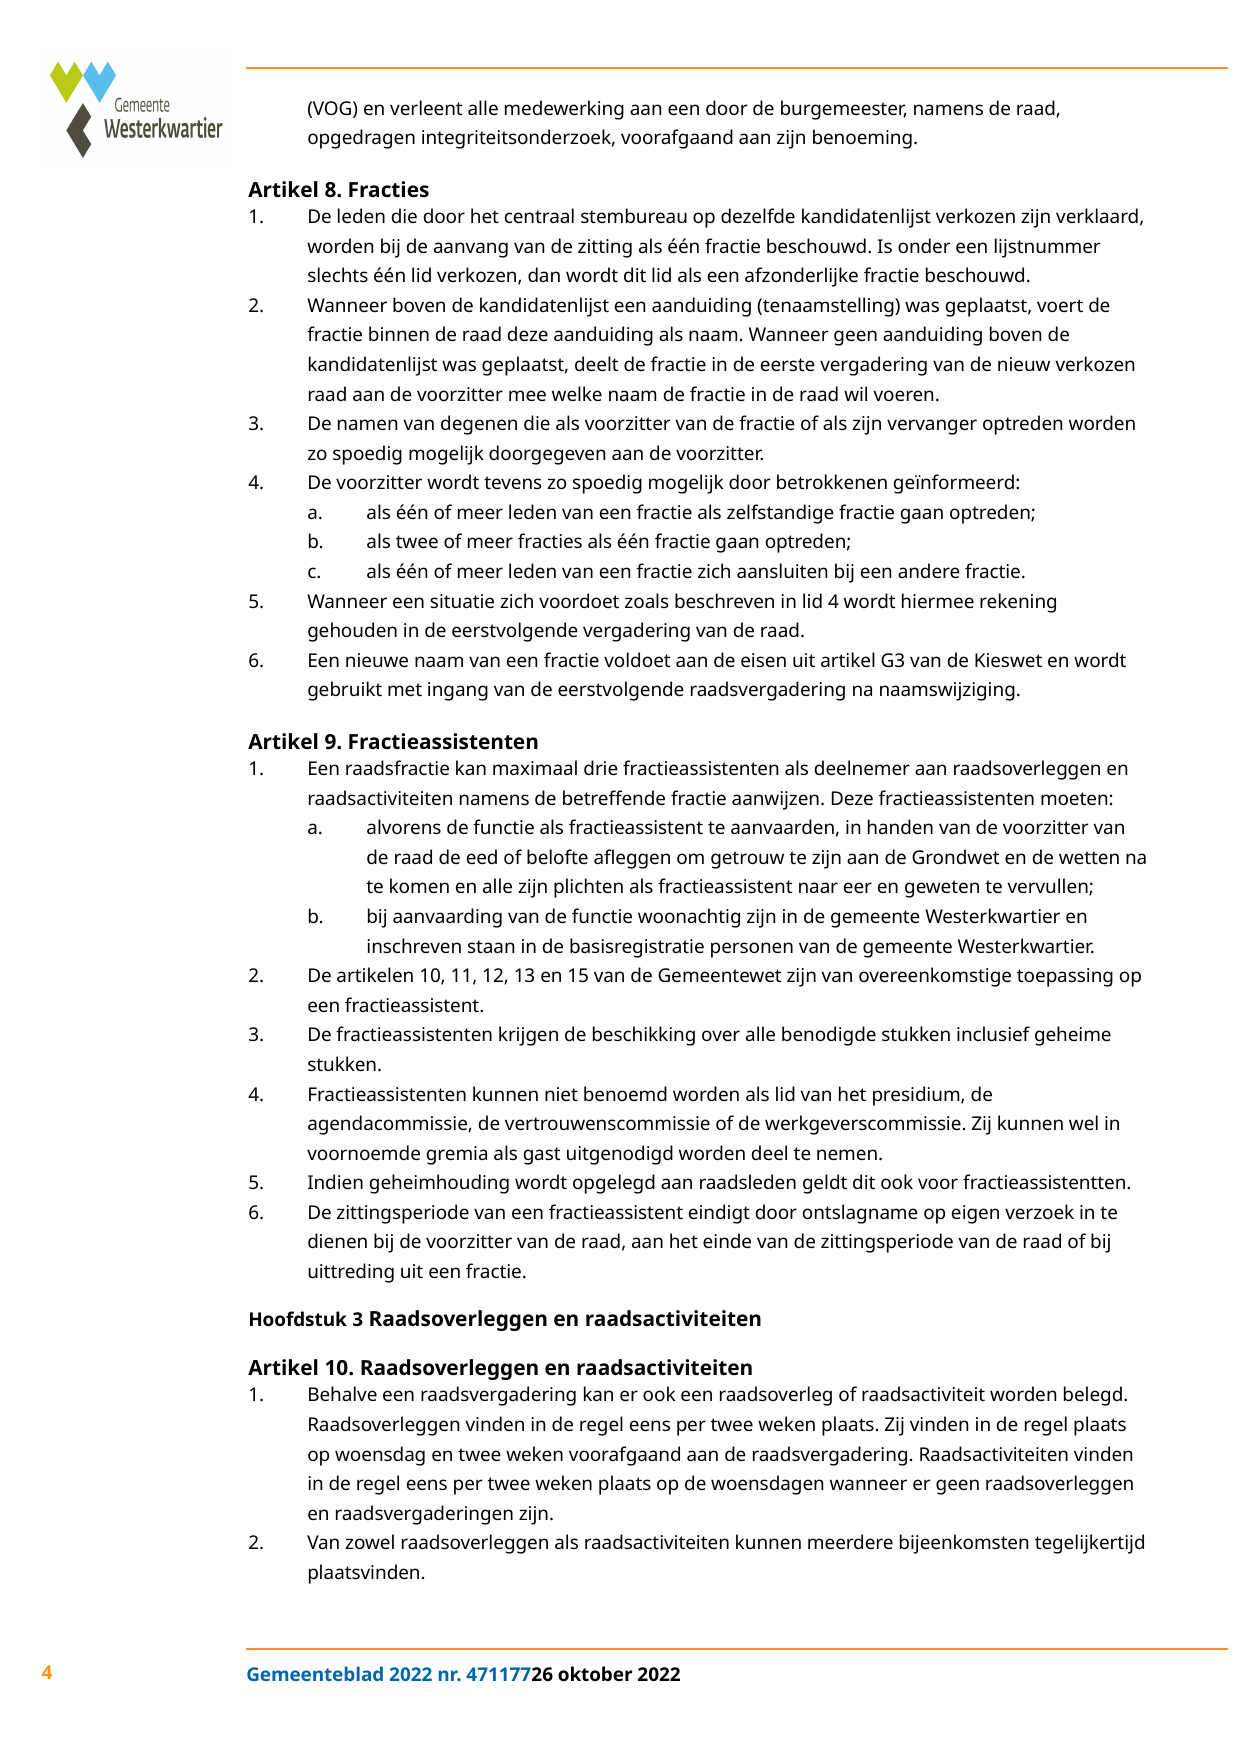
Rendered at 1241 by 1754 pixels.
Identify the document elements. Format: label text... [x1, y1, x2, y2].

list De artikelen 10, 11, 12, 13 en 15 van de Gemeentewet zijn van overeenkomstige toepassing op een fractieassistent. [248, 962, 1152, 1018]
list Indien geheimhouding wordt opgelegd aan raadsleden geldt dit ook voor fractieassistentten. [248, 1169, 1152, 1195]
list Een nieuwe naam van een fractie voldoet aan de eisen uit artikel G3 van de Kieswet en wordt gebruikt met ingang van de eerstvolgende raadsvergadering na naamswijziging. [248, 647, 1152, 702]
list als één of meer leden van een fractie als zelfstandige fractie gaan optreden; [307, 499, 1152, 525]
list De namen van degenen die als voorzitter van de fractie of als zijn vervanger optreden worden zo spoedig mogelijk doorgegeven aan de voorzitter. [248, 410, 1152, 466]
list Wanneer boven de kandidatenlijst een aanduiding (tenaamstelling) was geplaatst, voert de fractie binnen de raad deze aanduiding als naam. Wanneer geen aanduiding boven de kandidatenlijst was geplaatst, deelt de fractie in de eerste vergadering van de nieuw verkozen raad aan de voorzitter mee welke naam de fractie in de raad wil voeren. [248, 292, 1152, 406]
list Van zowel raadsoverleggen als raadsactiviteiten kunnen meerdere bijeenkomsten tegelijkertijd plaatsvinden. [248, 1529, 1152, 1585]
picture [41, 47, 231, 172]
list Fractieassistenten kunnen niet benoemd worden als lid van het presidium, de agendacommissie, de vertrouwenscommissie of de werkgeverscommissie. Zij kunnen wel in voornoemde gremia als gast uitgenodigd worden deel te nemen. [248, 1081, 1152, 1166]
text Artikel 10. Raadsoverleggen en raadsactiviteiten [248, 1353, 1152, 1382]
text Artikel 8. Fracties [248, 175, 1152, 203]
list als één of meer leden van een fractie zich aansluiten bij een andere fractie. [307, 558, 1152, 584]
list bij aanvaarding van de functie woonachtig zijn in de gemeente Westerkwartier en inschreven staan in de basisregistratie personen van de gemeente Westerkwartier. [307, 903, 1152, 959]
text Artikel 9. Fractieassistenten [248, 727, 1152, 755]
list De leden die door het centraal stembureau op dezelfde kandidatenlijst verkozen zijn verklaard, worden bij de aanvang van de zitting als één fractie beschouwd. Is onder een lijstnummer slechts één lid verkozen, dan wordt dit lid als een afzonderlijke fractie beschouwd. [248, 203, 1152, 288]
list Een raadsfractie kan maximaal drie fractieassistenten als deelnemer aan raadsoverleggen en raadsactiviteiten namens de betreffende fractie aanwijzen. Deze fractieassistenten moeten: [248, 755, 1152, 811]
list Wanneer een situatie zich voordoet zoals beschreven in lid 4 wordt hiermee rekening gehouden in de eerstvolgende vergadering van de raad. [248, 588, 1152, 643]
list De voorzitter wordt tevens zo spoedig mogelijk door betrokkenen geïnformeerd: [248, 469, 1152, 495]
list De zittingsperiode van een fractieassistent eindigt door ontslagname op eigen verzoek in te dienen bij de voorzitter van de raad, aan het einde van de zittingsperiode van de raad of bij uittreding uit een fractie. [248, 1199, 1152, 1284]
list als twee of meer fracties als één fractie gaan optreden; [307, 529, 1152, 554]
text Hoofdstuk 3 Raadsoverleggen en raadsactiviteiten [248, 1304, 1152, 1332]
list De fractieassistenten krijgen de beschikking over alle benodigde stukken inclusief geheime stukken. [248, 1022, 1152, 1077]
list (VOG) en verleent alle medewerking aan een door de burgemeester, namens de raad, opgedragen integriteitsonderzoek, voorafgaand aan zijn benoeming. [248, 95, 1152, 150]
list Behalve een raadsvergadering kan er ook een raadsoverleg of raadsactiviteit worden belegd. Raadsoverleggen vinden in de regel eens per twee weken plaats. Zij vinden in de regel plaats op woensdag en twee weken voorafgaand aan de raadsvergadering. Raadsactiviteiten vinden in de regel eens per twee weken plaats op de woensdagen wanneer er geen raadsoverleggen en raadsvergaderingen zijn. [248, 1382, 1152, 1526]
list alvorens de functie als fractieassistent te aanvaarden, in handen van de voorzitter van de raad de eed of belofte afleggen om getrouw te zijn aan de Grondwet en de wetten na te komen en alle zijn plichten als fractieassistent naar eer en geweten te vervullen; [307, 814, 1152, 899]
